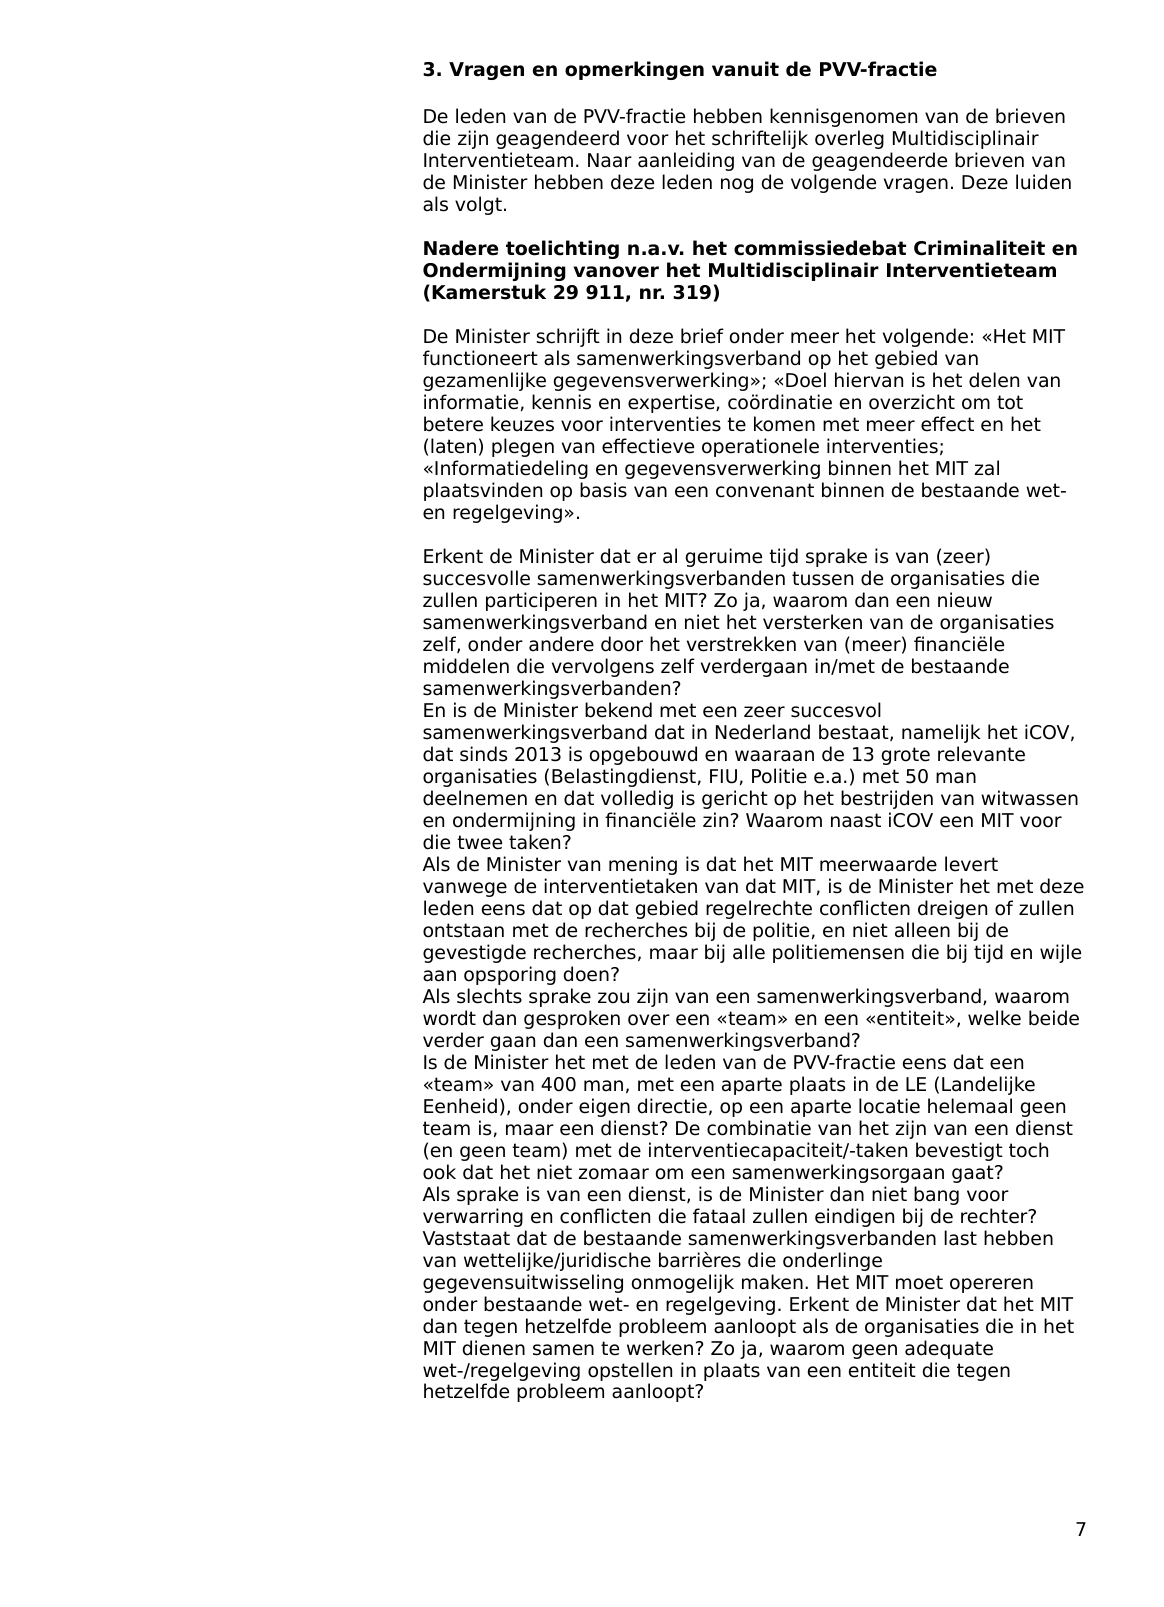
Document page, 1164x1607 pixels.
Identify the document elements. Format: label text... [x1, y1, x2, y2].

text Als slechts sprake zou zijn van een samenwerkingsverband, waarom wordt dan gesproken over een «team» en een «entiteit», welke beide verder gaan dan een samenwerkingsverband? [422, 986, 1087, 1052]
text Erkent de Minister dat er al geruime tijd sprake is van (zeer) succesvolle samenwerkingsverbanden tussen de organisaties die zullen participeren in het MIT? Zo ja, waarom dan een nieuw samenwerkingsverband en niet het versterken van de organisaties zelf, onder andere door het verstrekken van (meer) financiële middelen die vervolgens zelf verdergaan in/met de bestaande samenwerkingsverbanden? [422, 546, 1087, 700]
text Als sprake is van een dienst, is de Minister dan niet bang voor verwarring en conflicten die fataal zullen eindigen bij de rechter? [422, 1184, 1087, 1228]
text Is de Minister het met de leden van de PVV-fractie eens dat een «team» van 400 man, met een aparte plaats in de LE (Landelijke Eenheid), onder eigen directie, op een aparte locatie helemaal geen team is, maar een dienst? De combinatie van het zijn van een dienst (en geen team) met de interventiecapaciteit/-taken bevestigt toch ook dat het niet zomaar om een samenwerkingsorgaan gaat? [422, 1052, 1087, 1184]
subtitle Nadere toelichting n.a.v. het commissiedebat Criminaliteit en Ondermijning vanover het Multidisciplinair Interventieteam (Kamerstuk 29 911, nr. 319) [422, 238, 1087, 304]
text Vaststaat dat de bestaande samenwerkingsverbanden last hebben van wettelijke/juridische barrières die onderlinge gegevensuitwisseling onmogelijk maken. Het MIT moet opereren onder bestaande wet- en regelgeving. Erkent de Minister dat het MIT dan tegen hetzelfde probleem aanloopt als de organisaties die in het MIT dienen samen te werken? Zo ja, waarom geen adequate wet-/regelgeving opstellen in plaats van een entiteit die tegen hetzelfde probleem aanloopt? [422, 1228, 1087, 1403]
subtitle 3. Vragen en opmerkingen vanuit de PVV-fractie [422, 59, 1087, 81]
text En is de Minister bekend met een zeer succesvol samenwerkingsverband dat in Nederland bestaat, namelijk het iCOV, dat sinds 2013 is opgebouwd en waaraan de 13 grote relevante organisaties (Belastingdienst, FIU, Politie e.a.) met 50 man deelnemen en dat volledig is gericht op het bestrijden van witwassen en ondermijning in financiële zin? Waarom naast iCOV een MIT voor die twee taken? [422, 700, 1087, 854]
text Als de Minister van mening is dat het MIT meerwaarde levert vanwege de interventietaken van dat MIT, is de Minister het met deze leden eens dat op dat gebied regelrechte conflicten dreigen of zullen ontstaan met de recherches bij de politie, en niet alleen bij de gevestigde recherches, maar bij alle politiemensen die bij tijd en wijle aan opsporing doen? [422, 854, 1087, 986]
text De Minister schrijft in deze brief onder meer het volgende: «Het MIT functioneert als samenwerkingsverband op het gebied van gezamenlijke gegevensverwerking»; «Doel hiervan is het delen van informatie, kennis en expertise, coördinatie en overzicht om tot betere keuzes voor interventies te komen met meer effect en het (laten) plegen van effectieve operationele interventies; «Informatiedeling en gegevensverwerking binnen het MIT zal plaatsvinden op basis van een convenant binnen de bestaande wet- en regelgeving». [422, 326, 1087, 524]
text De leden van de PVV-fractie hebben kennisgenomen van de brieven die zijn geagendeerd voor het schriftelijk overleg Multidisciplinair Interventieteam. Naar aanleiding van de geagendeerde brieven van de Minister hebben deze leden nog de volgende vragen. Deze luiden als volgt. [422, 106, 1087, 216]
